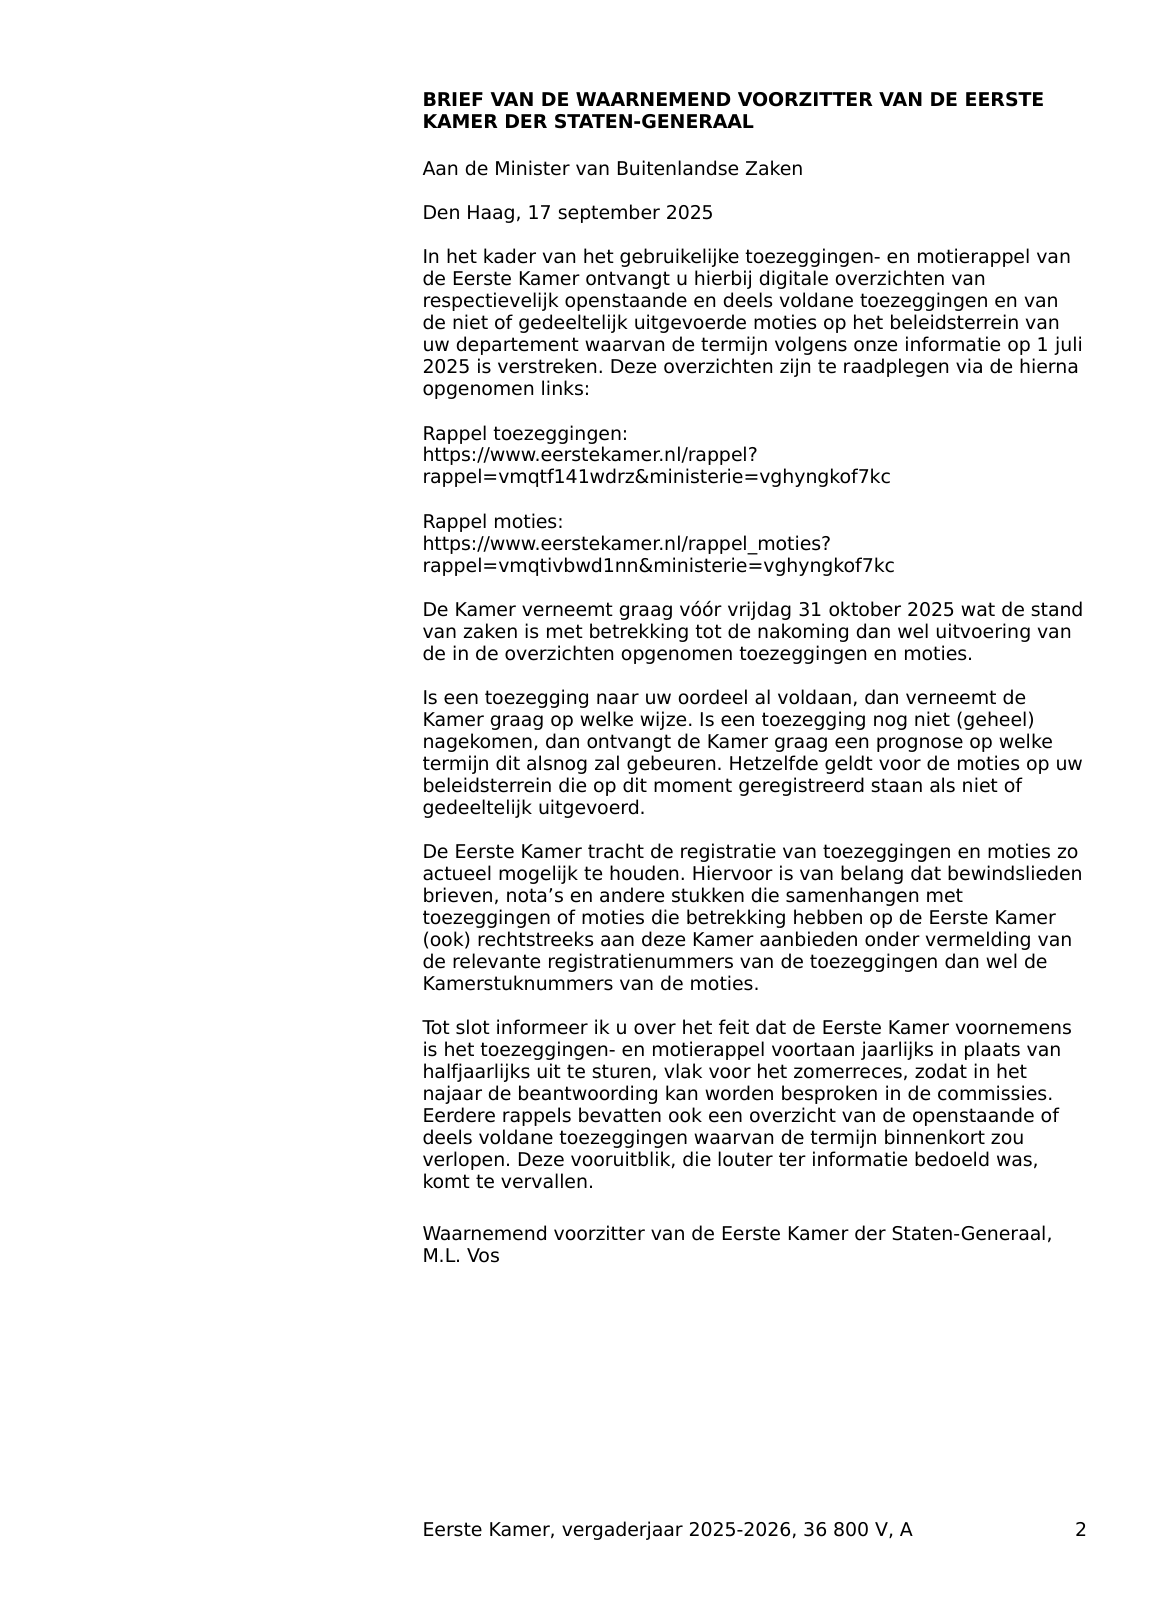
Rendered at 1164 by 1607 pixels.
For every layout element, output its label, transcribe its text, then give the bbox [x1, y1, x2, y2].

text Waarnemend voorzitter van de Eerste Kamer der Staten-Generaal, M.L. Vos [422, 1223, 1087, 1267]
text In het kader van het gebruikelijke toezeggingen- en motierappel van de Eerste Kamer ontvangt u hierbij digitale overzichten van respectievelijk openstaande en deels voldane toezeggingen en van de niet of gedeeltelijk uitgevoerde moties op het beleidsterrein van uw departement waarvan de termijn volgens onze informatie op 1 juli 2025 is verstreken. Deze overzichten zijn te raadplegen via de hierna opgenomen links: [422, 246, 1087, 400]
text https://www.eerstekamer.nl/rappel_moties?rappel=vmqtivbwd1nn&ministerie=vghyngkof7kc [422, 532, 1087, 576]
text De Kamer verneemt graag vóór vrijdag 31 oktober 2025 wat de stand van zaken is met betrekking tot de nakoming dan wel uitvoering van de in de overzichten opgenomen toezeggingen en moties. [422, 599, 1087, 664]
text Rappel moties: [422, 511, 1087, 532]
subtitle BRIEF VAN DE WAARNEMEND VOORZITTER VAN DE EERSTE KAMER DER STATEN-GENERAAL [422, 89, 1087, 133]
text De Eerste Kamer tracht de registratie van toezeggingen en moties zo actueel mogelijk te houden. Hiervoor is van belang dat bewindslieden brieven, nota’s en andere stukken die samenhangen met toezeggingen of moties die betrekking hebben op de Eerste Kamer (ook) rechtstreeks aan deze Kamer aanbieden onder vermelding van de relevante registratienummers van de toezeggingen dan wel de Kamerstuknummers van de moties. [422, 841, 1087, 995]
text Den Haag, 17 september 2025 [422, 202, 1087, 224]
text Rappel toezeggingen: [422, 422, 1087, 444]
text Aan de Minister van Buitenlandse Zaken [422, 158, 1087, 180]
text Tot slot informeer ik u over het feit dat de Eerste Kamer voornemens is het toezeggingen- en motierappel voortaan jaarlijks in plaats van halfjaarlijks uit te sturen, vlak voor het zomerreces, zodat in het najaar de beantwoording kan worden besproken in de commissies. Eerdere rappels bevatten ook een overzicht van de openstaande of deels voldane toezeggingen waarvan de termijn binnenkort zou verlopen. Deze vooruitblik, die louter ter informatie bedoeld was, komt te vervallen. [422, 1017, 1087, 1193]
text https://www.eerstekamer.nl/rappel?rappel=vmqtf141wdrz&ministerie=vghyngkof7kc [422, 444, 1087, 488]
text Is een toezegging naar uw oordeel al voldaan, dan verneemt de Kamer graag op welke wijze. Is een toezegging nog niet (geheel) nagekomen, dan ontvangt de Kamer graag een prognose op welke termijn dit alsnog zal gebeuren. Hetzelfde geldt voor de moties op uw beleidsterrein die op dit moment geregistreerd staan als niet of gedeeltelijk uitgevoerd. [422, 687, 1087, 819]
